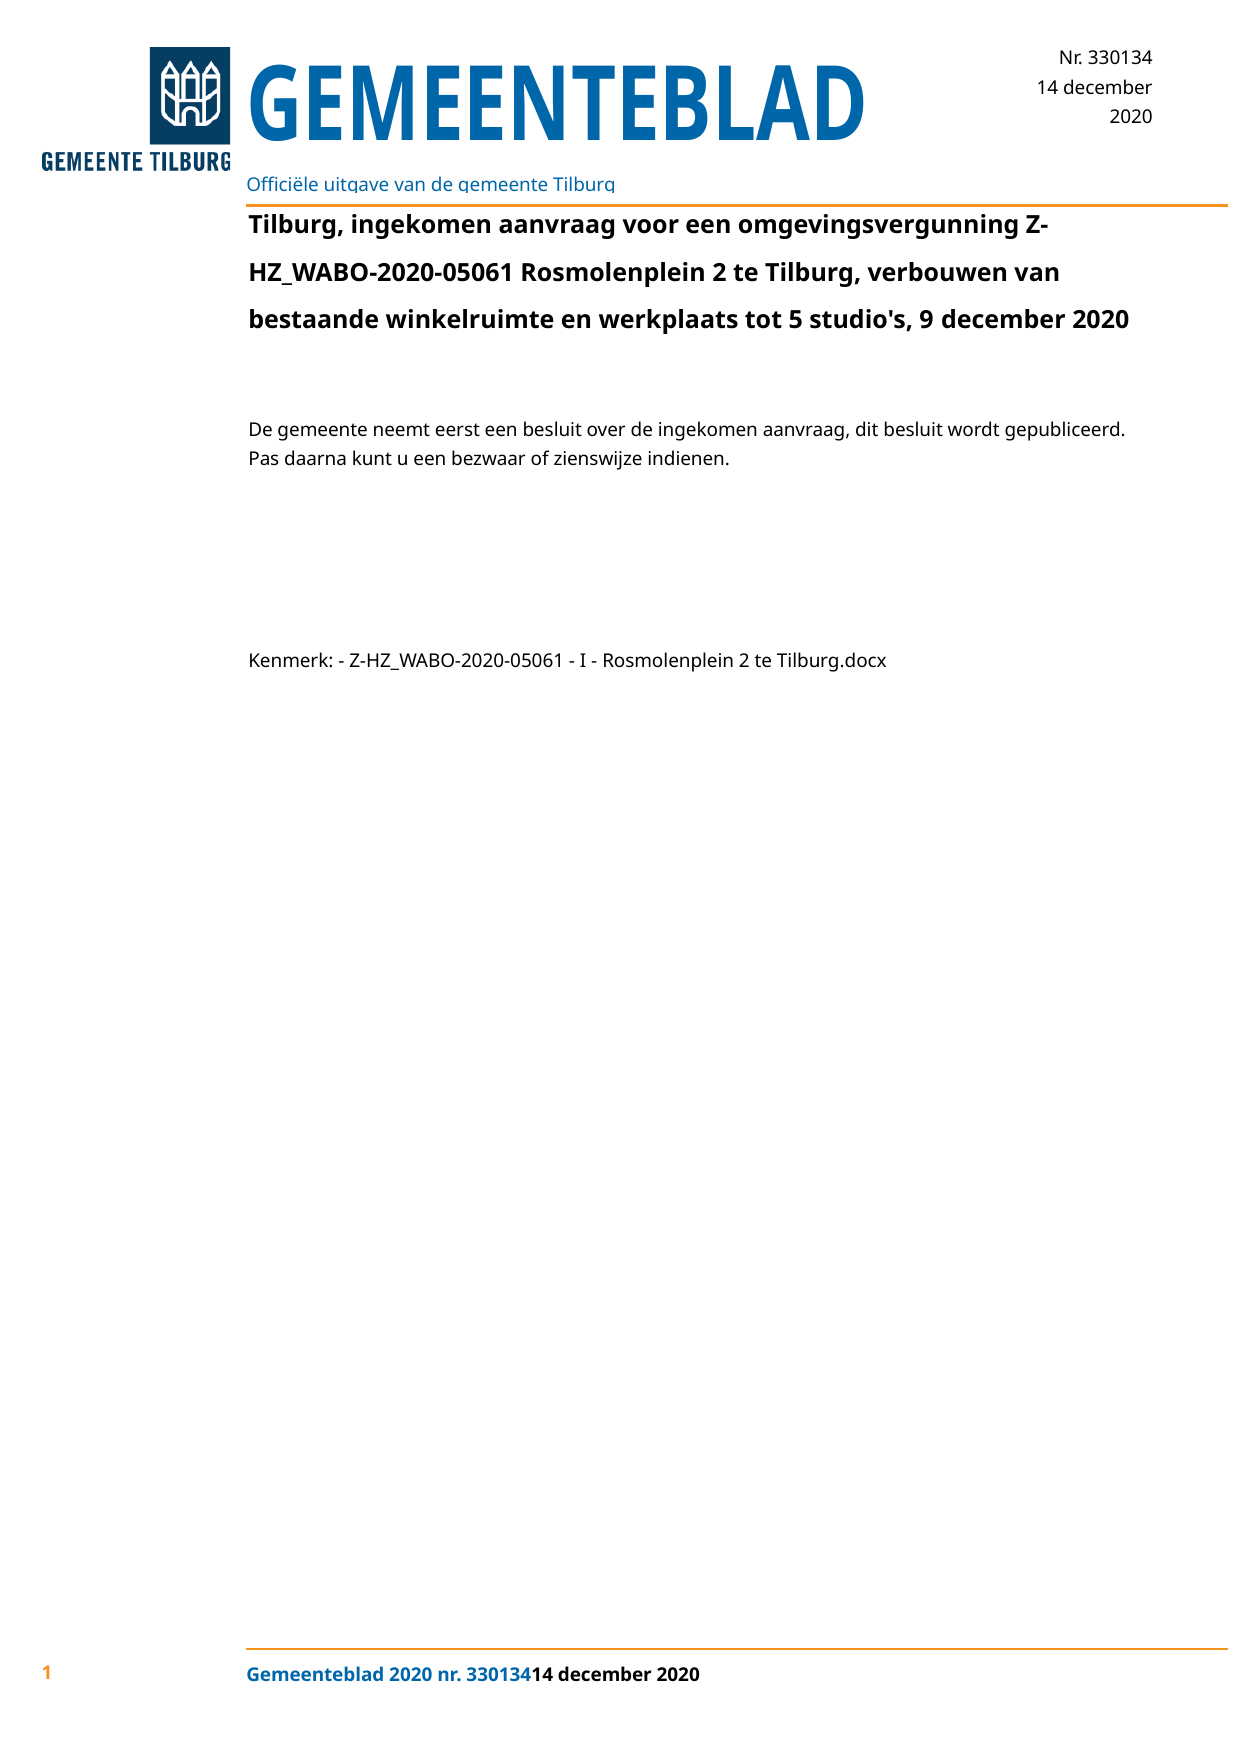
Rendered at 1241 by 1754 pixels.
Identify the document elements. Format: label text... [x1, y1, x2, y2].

picture [41, 47, 231, 172]
text De gemeente neemt eerst een besluit over de ingekomen aanvraag, dit besluit wordt gepubliceerd. Pas daarna kunt u een bezwaar of zienswijze indienen. [248, 416, 1152, 471]
text Tilburg, ingekomen aanvraag voor een omgevingsvergunning Z-HZ_WABO-2020-05061 Rosmolenplein 2 te Tilburg, verbouwen van bestaande winkelruimte en werkplaats tot 5 studio's, 9 december 2020 [248, 207, 1152, 336]
text Kenmerk: - Z-HZ_WABO-2020-05061 - I - Rosmolenplein 2 te Tilburg.docx [248, 647, 1152, 673]
